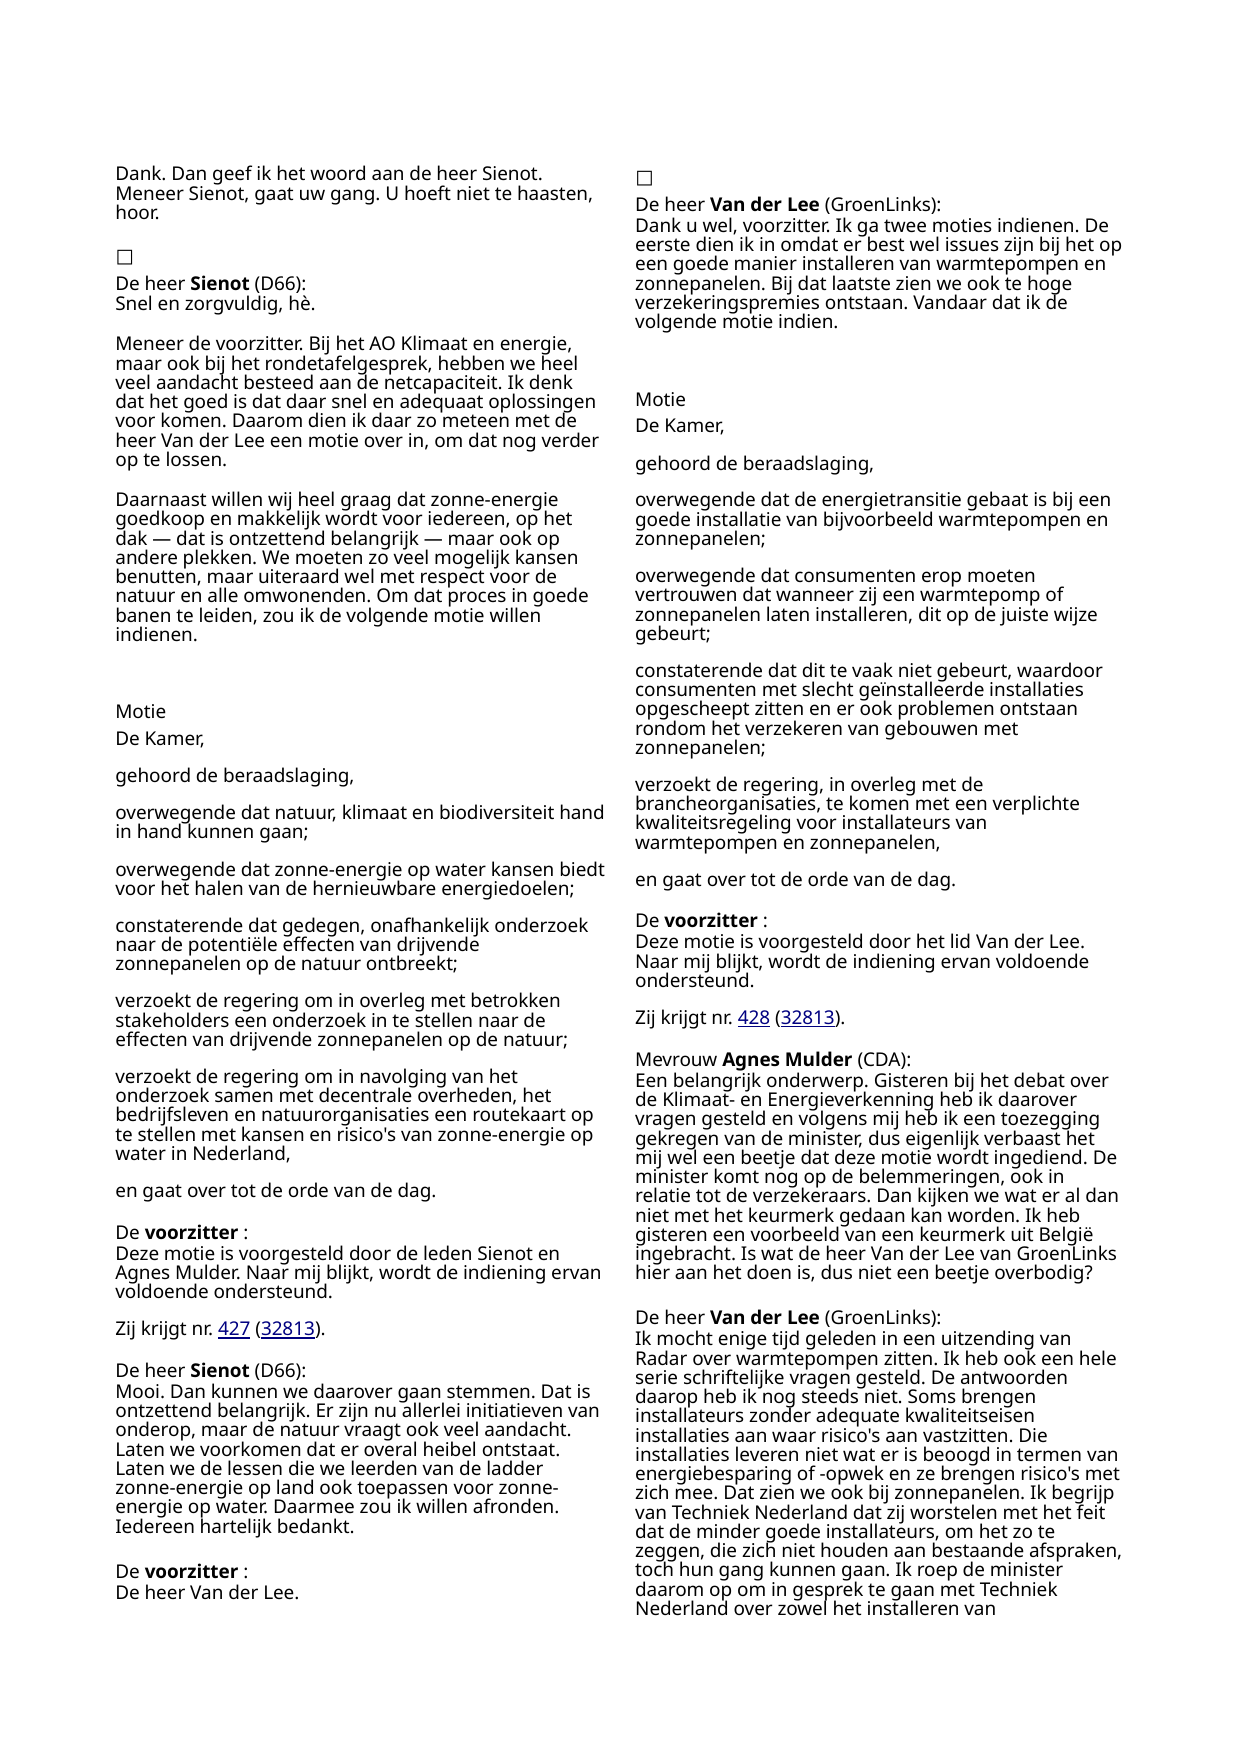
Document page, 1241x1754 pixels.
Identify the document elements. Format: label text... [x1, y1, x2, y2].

text gehoord de beraadslaging, [115, 767, 605, 787]
text Motie [115, 699, 605, 724]
text overwegende dat natuur, klimaat en biodiversiteit hand in hand kunnen gaan; [115, 804, 605, 843]
text Deze motie is voorgesteld door het lid Van der Lee. Naar mij blijkt, wordt de indiening ervan voldoende ondersteund. [635, 933, 1125, 991]
text Ik mocht enige tijd geleden in een uitzending van Radar over warmtepompen zitten. Ik heb ook een hele serie schriftelijke vragen gesteld. De antwoorden daarop heb ik nog steeds niet. Soms brengen installateurs zonder adequate kwaliteitseisen installaties aan waar risico's aan vastzitten. Die installaties leveren niet wat er is beoogd in termen van energiebesparing of -opwek en ze brengen risico's met zich mee. Dat zien we ook bij zonnepanelen. Ik begrijp van Techniek Nederland dat zij worstelen met het feit dat de minder goede installateurs, om het zo te zeggen, die zich niet houden aan bestaande afspraken, toch hun gang kunnen gaan. Ik roep de minister daarom op om in gesprek te gaan met Techniek Nederland over zowel het installeren van [635, 1330, 1125, 1619]
text Een belangrijk onderwerp. Gisteren bij het debat over de Klimaat- en Energieverkenning heb ik daarover vragen gesteld en volgens mij heb ik een toezegging gekregen van de minister, dus eigenlijk verbaast het mij wel een beetje dat deze motie wordt ingediend. De minister komt nog op de belemmeringen, ook in relatie tot de verzekeraars. Dan kijken we wat er al dan niet met het keurmerk gedaan kan worden. Ik heb gisteren een voorbeeld van een keurmerk uit België ingebracht. Is wat de heer Van der Lee van GroenLinks hier aan het doen is, dus niet een beetje overbodig? [635, 1072, 1125, 1284]
text Meneer de voorzitter. Bij het AO Klimaat en energie, maar ook bij het rondetafelgesprek, hebben we heel veel aandacht besteed aan de netcapaciteit. Ik denk dat het goed is dat daar snel en adequaat oplossingen voor komen. Daarom dien ik daar zo meteen met de heer Van der Lee een motie over in, om dat nog verder op te lossen. [115, 335, 605, 470]
text De heer Sienot (D66): [115, 270, 605, 295]
text gehoord de beraadslaging, [635, 454, 1125, 474]
text Zij krijgt nr. 428 (32813). [635, 1009, 1125, 1028]
text overwegende dat zonne-energie op water kansen biedt voor het halen van de hernieuwbare energiedoelen; [115, 861, 605, 899]
text overwegende dat consumenten erop moeten vertrouwen dat wanneer zij een warmtepomp of zonnepanelen laten installeren, dit op de juiste wijze gebeurt; [635, 567, 1125, 644]
text verzoekt de regering om in navolging van het onderzoek samen met decentrale overheden, het bedrijfsleven en natuurorganisaties een routekaart op te stellen met kansen en risico's van zonne-energie op water in Nederland, [115, 1068, 605, 1164]
text Mooi. Dan kunnen we daarover gaan stemmen. Dat is ontzettend belangrijk. Er zijn nu allerlei initiatieven van onderop, maar de natuur vraagt ook veel aandacht. Laten we voorkomen dat er overal heibel ontstaat. Laten we de lessen die we leerden van de ladder zonne-energie op land ook toepassen voor zonne-energie op water. Daarmee zou ik willen afronden. Iedereen hartelijk bedankt. [115, 1383, 605, 1537]
text De heer Van der Lee (GroenLinks): [635, 1304, 1125, 1330]
text De Kamer, [115, 730, 605, 749]
text Deze motie is voorgesteld door de leden Sienot en Agnes Mulder. Naar mij blijkt, wordt de indiening ervan voldoende ondersteund. [115, 1244, 605, 1302]
text constaterende dat gedegen, onafhankelijk onderzoek naar de potentiële effecten van drijvende zonnepanelen op de natuur ontbreekt; [115, 917, 605, 974]
text De voorzitter : [635, 908, 1125, 933]
text De heer Sienot (D66): [115, 1357, 605, 1383]
text De heer Van der Lee. [115, 1584, 605, 1603]
text overwegende dat de energietransitie gebaat is bij een goede installatie van bijvoorbeeld warmtepompen en zonnepanelen; [635, 491, 1125, 549]
text Daarnaast willen wij heel graag dat zonne-energie goedkoop en makkelijk wordt voor iedereen, op het dak — dat is ontzettend belangrijk — maar ook op andere plekken. We moeten zo veel mogelijk kansen benutten, maar uiteraard wel met respect voor de natuur en alle omwonenden. Om dat proces in goede banen te leiden, zou ik de volgende motie willen indienen. [115, 491, 605, 645]
text Motie [635, 386, 1125, 412]
text en gaat over tot de orde van de dag. [635, 871, 1125, 890]
text De voorzitter : [115, 1219, 605, 1244]
text Dank. Dan geef ik het woord aan de heer Sienot. Meneer Sienot, gaat uw gang. U hoeft niet te haasten, hoor. [115, 165, 605, 223]
text De voorzitter : [115, 1558, 605, 1584]
text verzoekt de regering, in overleg met de brancheorganisaties, te komen met een verplichte kwaliteitsregeling voor installateurs van warmtepompen en zonnepanelen, [635, 776, 1125, 853]
text Mevrouw Agnes Mulder (CDA): [635, 1046, 1125, 1072]
text Dank u wel, voorzitter. Ik ga twee moties indienen. De eerste dien ik in omdat er best wel issues zijn bij het op een goede manier installeren van warmtepompen en zonnepanelen. Bij dat laatste zien we ook te hoge verzekeringspremies ontstaan. Vandaar dat ik de volgende motie indien. [635, 217, 1125, 332]
text Snel en zorgvuldig, hè. [115, 295, 605, 315]
text ⬜ [115, 244, 605, 270]
text verzoekt de regering om in overleg met betrokken stakeholders een onderzoek in te stellen naar de effecten van drijvende zonnepanelen op de natuur; [115, 992, 605, 1050]
text ⬜ [635, 165, 1125, 191]
text De heer Van der Lee (GroenLinks): [635, 191, 1125, 217]
text en gaat over tot de orde van de dag. [115, 1182, 605, 1201]
text De Kamer, [635, 417, 1125, 437]
text Zij krijgt nr. 427 (32813). [115, 1320, 605, 1339]
text constaterende dat dit te vaak niet gebeurt, waardoor consumenten met slecht geïnstalleerde installaties opgescheept zitten en er ook problemen ontstaan rondom het verzekeren van gebouwen met zonnepanelen; [635, 662, 1125, 758]
